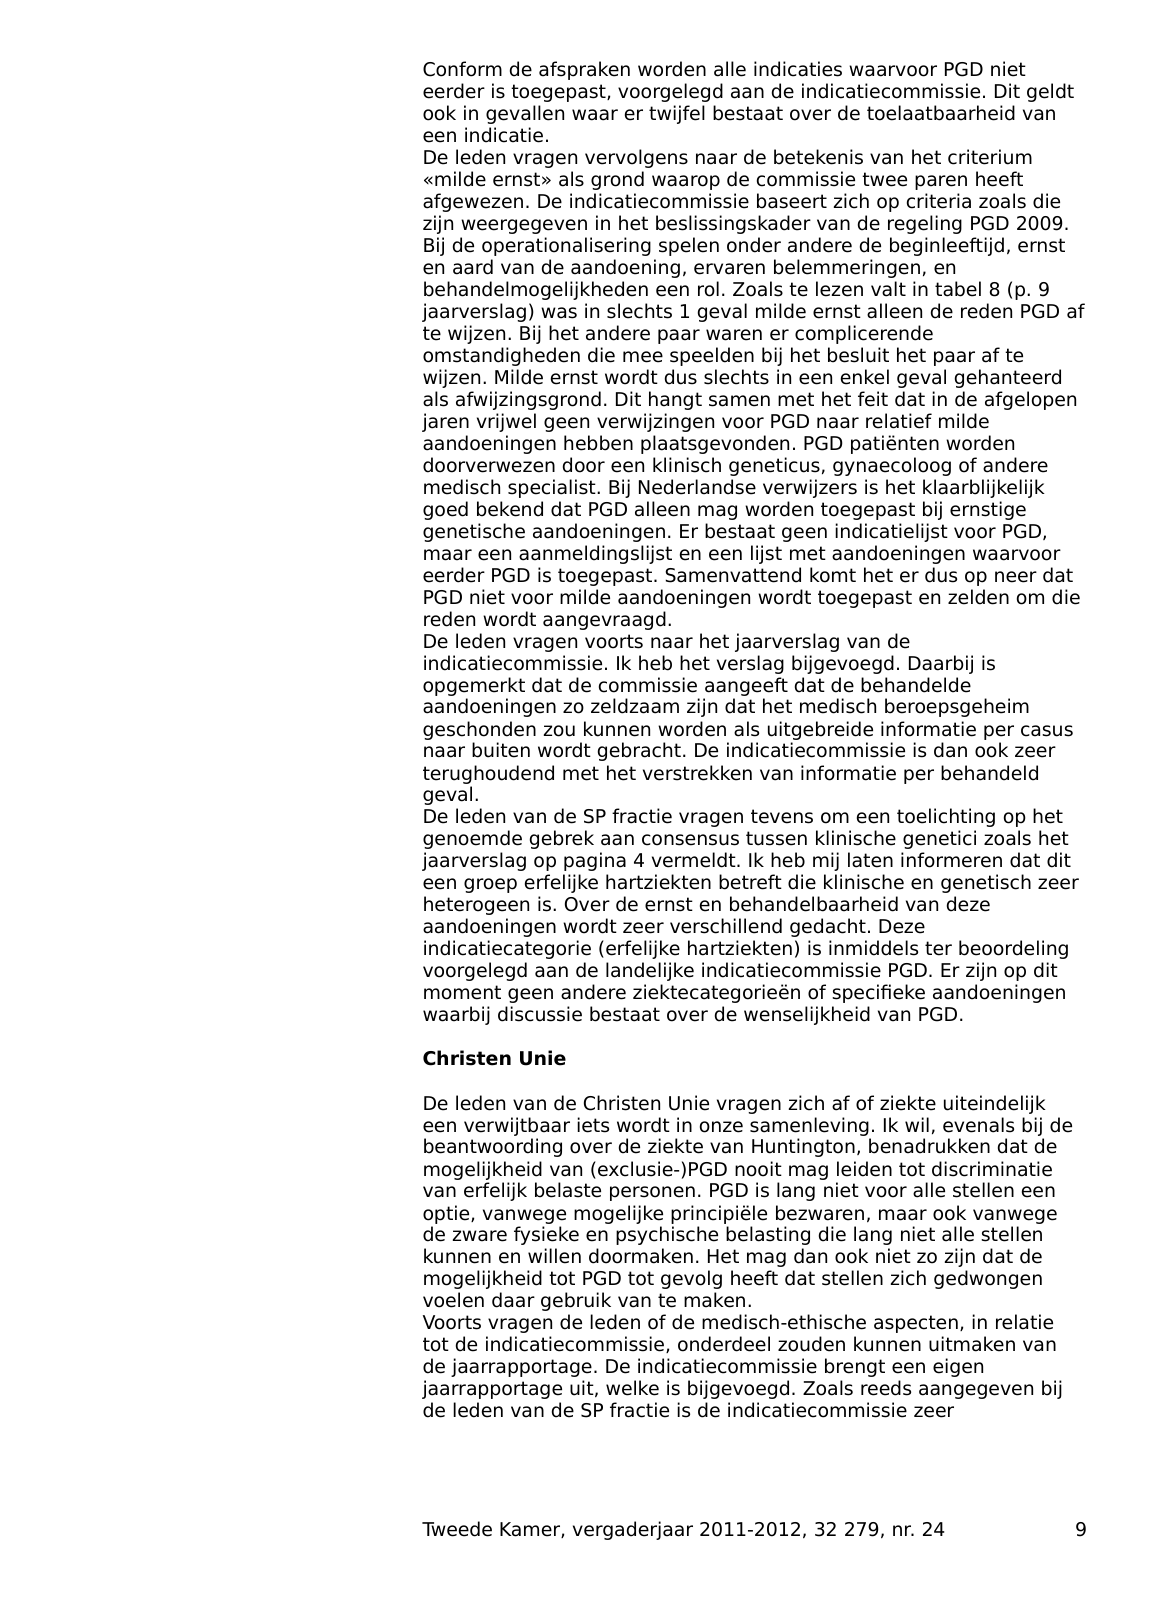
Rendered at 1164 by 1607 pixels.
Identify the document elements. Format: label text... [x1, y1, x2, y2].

text De leden van de Christen Unie vragen zich af of ziekte uiteindelijk een verwijtbaar iets wordt in onze samenleving. Ik wil, evenals bij de beantwoording over de ziekte van Huntington, benadrukken dat de mogelijkheid van (exclusie-)PGD nooit mag leiden tot discriminatie van erfelijk belaste personen. PGD is lang niet voor alle stellen een optie, vanwege mogelijke principiële bezwaren, maar ook vanwege de zware fysieke en psychische belasting die lang niet alle stellen kunnen en willen doormaken. Het mag dan ook niet zo zijn dat de mogelijkheid tot PGD tot gevolg heeft dat stellen zich gedwongen voelen daar gebruik van te maken. [422, 1092, 1087, 1312]
text Conform de afspraken worden alle indicaties waarvoor PGD niet eerder is toegepast, voorgelegd aan de indicatiecommissie. Dit geldt ook in gevallen waar er twijfel bestaat over de toelaatbaarheid van een indicatie. [422, 59, 1087, 147]
text De leden vragen vervolgens naar de betekenis van het criterium «milde ernst» als grond waarop de commissie twee paren heeft afgewezen. De indicatiecommissie baseert zich op criteria zoals die zijn weergegeven in het beslissingskader van de regeling PGD 2009. Bij de operationalisering spelen onder andere de beginleeftijd, ernst en aard van de aandoening, ervaren belemmeringen, en behandelmogelijkheden een rol. Zoals te lezen valt in tabel 8 (p. 9 jaarverslag) was in slechts 1 geval milde ernst alleen de reden PGD af te wijzen. Bij het andere paar waren er complicerende omstandigheden die mee speelden bij het besluit het paar af te wijzen. Milde ernst wordt dus slechts in een enkel geval gehanteerd als afwijzingsgrond. Dit hangt samen met het feit dat in de afgelopen jaren vrijwel geen verwijzingen voor PGD naar relatief milde aandoeningen hebben plaatsgevonden. PGD patiënten worden doorverwezen door een klinisch geneticus, gynaecoloog of andere medisch specialist. Bij Nederlandse verwijzers is het klaarblijkelijk goed bekend dat PGD alleen mag worden toegepast bij ernstige genetische aandoeningen. Er bestaat geen indicatielijst voor PGD, maar een aanmeldingslijst en een lijst met aandoeningen waarvoor eerder PGD is toegepast. Samenvattend komt het er dus op neer dat PGD niet voor milde aandoeningen wordt toegepast en zelden om die reden wordt aangevraagd. [422, 147, 1087, 631]
text Voorts vragen de leden of de medisch-ethische aspecten, in relatie tot de indicatiecommissie, onderdeel zouden kunnen uitmaken van de jaarrapportage. De indicatiecommissie brengt een eigen jaarrapportage uit, welke is bijgevoegd. Zoals reeds aangegeven bij de leden van de SP fractie is de indicatiecommissie zeer [422, 1312, 1087, 1422]
subtitle Christen Unie [422, 1048, 1087, 1070]
text De leden vragen voorts naar het jaarverslag van de indicatiecommissie. Ik heb het verslag bijgevoegd. Daarbij is opgemerkt dat de commissie aangeeft dat de behandelde aandoeningen zo zeldzaam zijn dat het medisch beroepsgeheim geschonden zou kunnen worden als uitgebreide informatie per casus naar buiten wordt gebracht. De indicatiecommissie is dan ook zeer terughoudend met het verstrekken van informatie per behandeld geval. [422, 631, 1087, 806]
text De leden van de SP fractie vragen tevens om een toelichting op het genoemde gebrek aan consensus tussen klinische genetici zoals het jaarverslag op pagina 4 vermeldt. Ik heb mij laten informeren dat dit een groep erfelijke hartziekten betreft die klinische en genetisch zeer heterogeen is. Over de ernst en behandelbaarheid van deze aandoeningen wordt zeer verschillend gedacht. Deze indicatiecategorie (erfelijke hartziekten) is inmiddels ter beoordeling voorgelegd aan de landelijke indicatiecommissie PGD. Er zijn op dit moment geen andere ziektecategorieën of specifieke aandoeningen waarbij discussie bestaat over de wenselijkheid van PGD. [422, 806, 1087, 1026]
